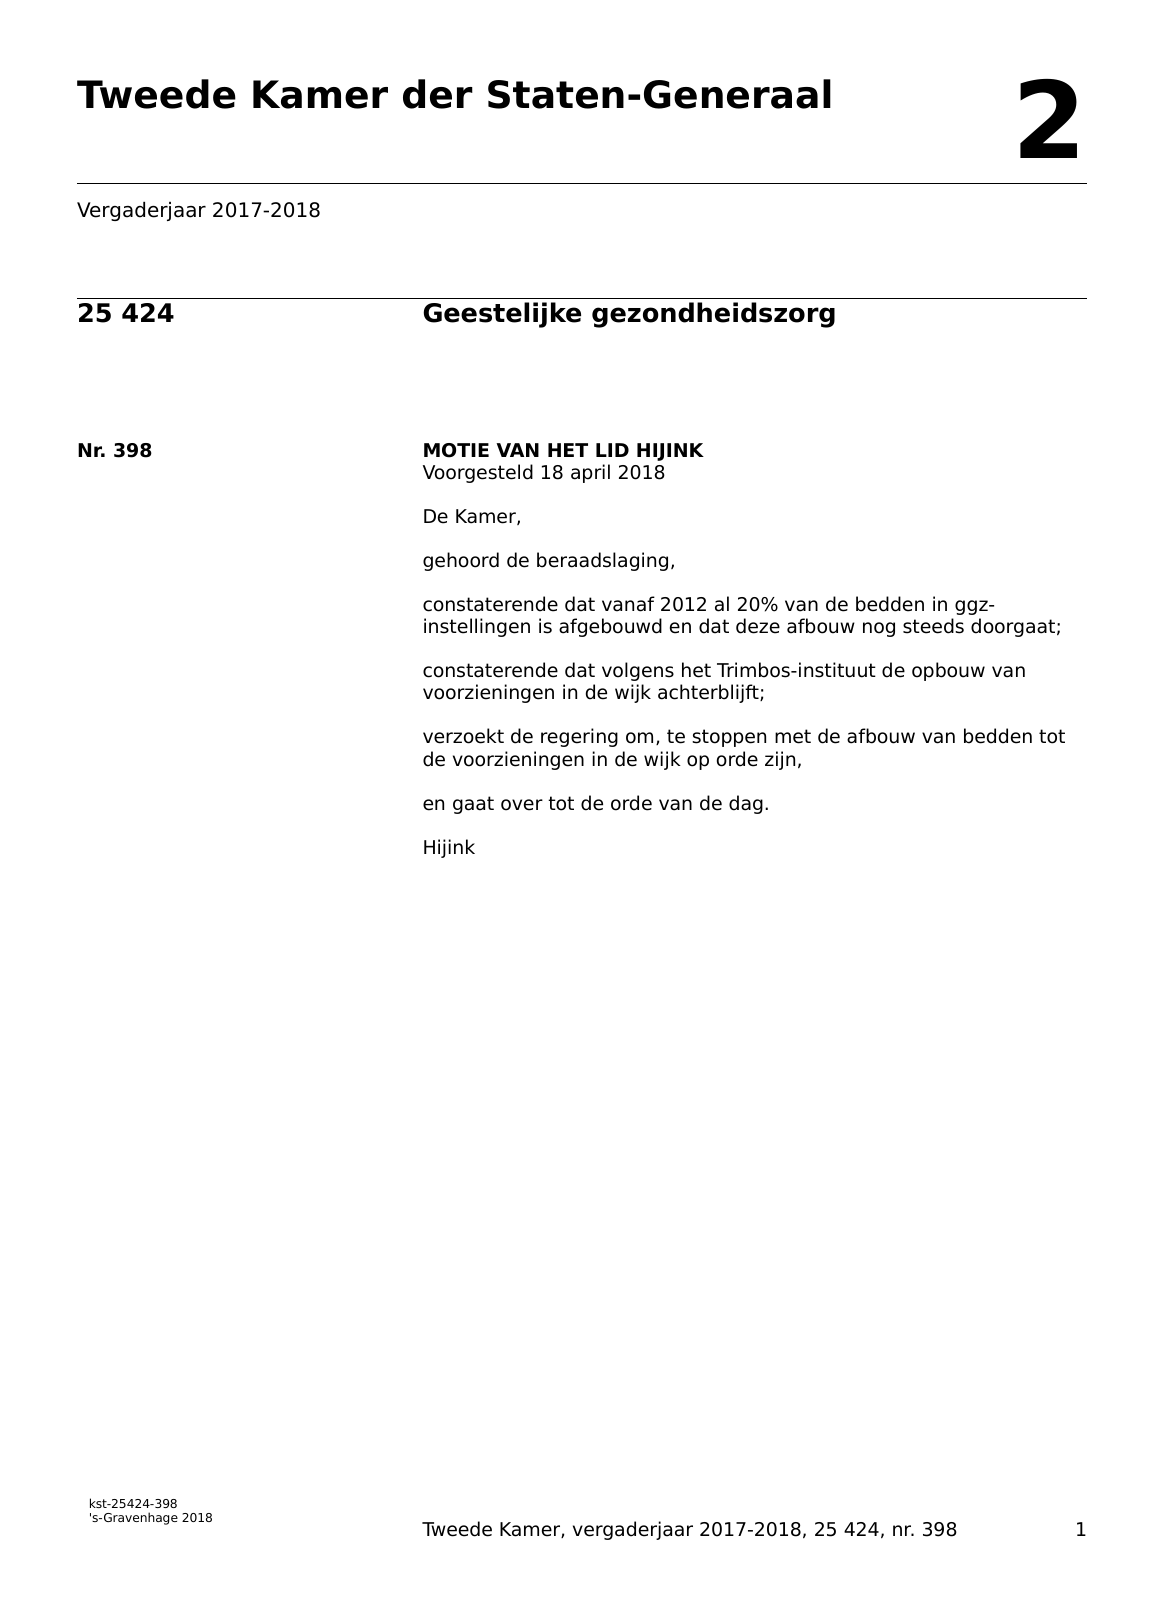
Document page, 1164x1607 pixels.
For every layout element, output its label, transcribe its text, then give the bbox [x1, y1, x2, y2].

text constaterende dat volgens het Trimbos-instituut de opbouw van voorzieningen in de wijk achterblijft; [422, 660, 1087, 704]
text De Kamer, [422, 506, 1087, 528]
text en gaat over tot de orde van de dag. [422, 793, 1087, 814]
text kst-25424-398 [88, 1497, 323, 1511]
table_header 2 [886, 59, 1087, 183]
table_cell Vergaderjaar 2017-2018 [77, 184, 1087, 298]
table_header Tweede Kamer der Staten-Generaal [77, 59, 886, 183]
text constaterende dat vanaf 2012 al 20% van de bedden in ggz-instellingen is afgebouwd en dat deze afbouw nog steeds doorgaat; [422, 594, 1087, 638]
subtitle 25 424 Geestelijke gezondheidszorg [77, 299, 1087, 329]
text 's-Gravenhage 2018 [88, 1511, 323, 1525]
text Hijink [422, 837, 1087, 859]
subtitle Nr. 398 MOTIE VAN HET LID HIJINK [77, 440, 1087, 462]
text Voorgesteld 18 april 2018 [422, 462, 1087, 484]
text verzoekt de regering om, te stoppen met de afbouw van bedden tot de voorzieningen in de wijk op orde zijn, [422, 726, 1087, 770]
text gehoord de beraadslaging, [422, 550, 1087, 572]
